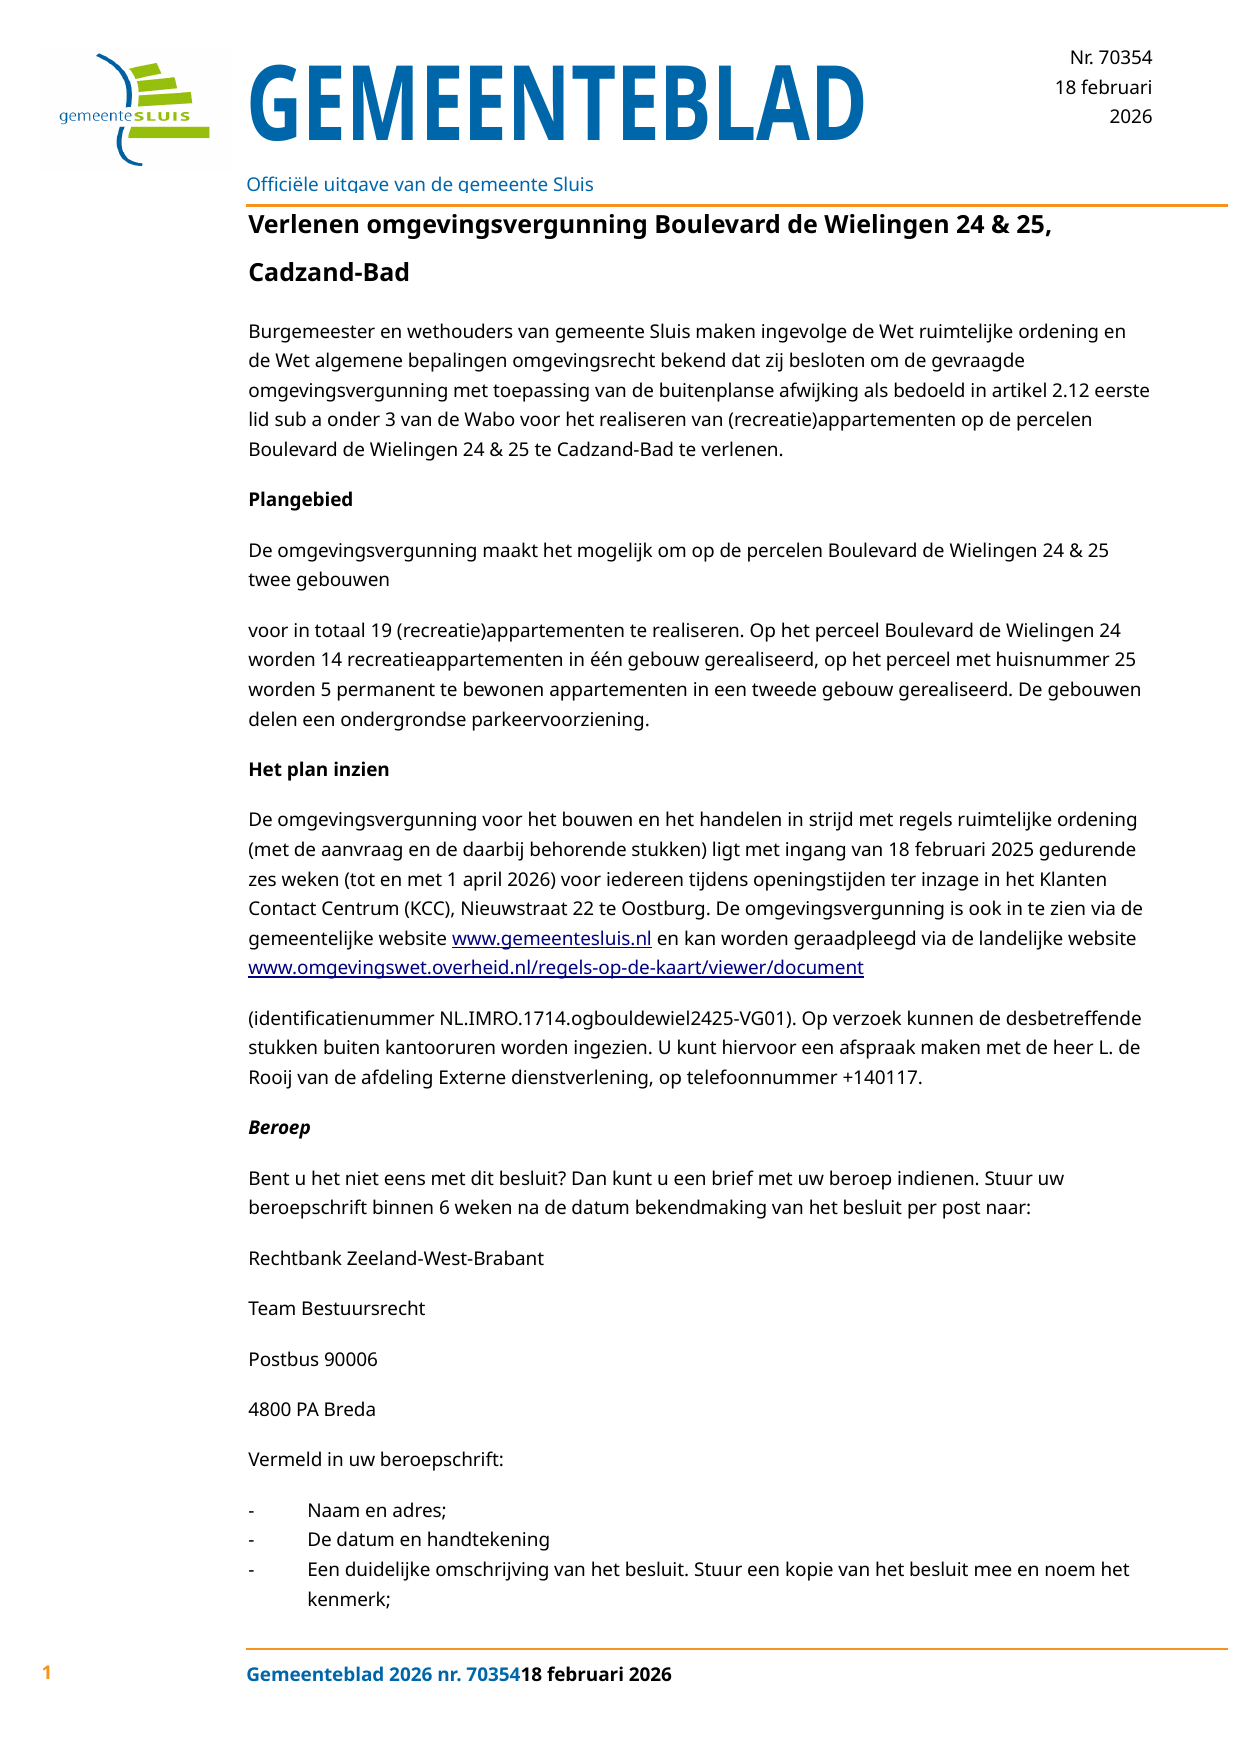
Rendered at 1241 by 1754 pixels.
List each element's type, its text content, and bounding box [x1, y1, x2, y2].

list Naam en adres; [248, 1497, 1152, 1523]
text Verlenen omgevingsvergunning Boulevard de Wielingen 24 & 25, Cadzand-Bad [248, 207, 1152, 288]
text De omgevingsvergunning voor het bouwen en het handelen in strijd met regels ruimtelijke ordening (met de aanvraag en de daarbij behorende stukken) ligt met ingang van 18 februari 2025 gedurende zes weken (tot en met 1 april 2026) voor iedereen tijdens openingstijden ter inzage in het Klanten Contact Centrum (KCC), Nieuwstraat 22 te Oostburg. De omgevingsvergunning is ook in te zien via de gemeentelijke website www.gemeentesluis.nl en kan worden geraadpleegd via de landelijke website www.omgevingswet.overheid.nl/regels-op-de-kaart/viewer/document [248, 807, 1152, 980]
text Plangebied [248, 487, 1152, 512]
text voor in totaal 19 (recreatie)appartementen te realiseren. Op het perceel Boulevard de Wielingen 24 worden 14 recreatieappartementen in één gebouw gerealiseerd, op het perceel met huisnummer 25 worden 5 permanent te bewonen appartementen in een tweede gebouw gerealiseerd. De gebouwen delen een ondergrondse parkeervoorziening. [248, 617, 1152, 732]
text Rechtbank Zeeland-West-Brabant [248, 1245, 1152, 1271]
list De datum en handtekening [248, 1527, 1152, 1552]
text Vermeld in uw beroepschrift: [248, 1447, 1152, 1472]
text 4800 PA Breda [248, 1396, 1152, 1422]
picture [41, 47, 231, 172]
text De omgevingsvergunning maakt het mogelijk om op de percelen Boulevard de Wielingen 24 & 25 twee gebouwen [248, 537, 1152, 592]
text Postbus 90006 [248, 1346, 1152, 1372]
text Team Bestuursrecht [248, 1295, 1152, 1321]
text Het plan inzien [248, 756, 1152, 782]
text Bent u het niet eens met dit besluit? Dan kunt u een brief met uw beroep indienen. Stuur uw beroepschrift binnen 6 weken na de datum bekendmaking van het besluit per post naar: [248, 1165, 1152, 1220]
list Een duidelijke omschrijving van het besluit. Stuur een kopie van het besluit mee en noem het kenmerk; [248, 1556, 1152, 1612]
text Beroep [248, 1114, 1152, 1140]
text (identificatienummer NL.IMRO.1714.ogbouldewiel2425-VG01). Op verzoek kunnen de desbetreffende stukken buiten kantooruren worden ingezien. U kunt hiervoor een afspraak maken met de heer L. de Rooij van de afdeling Externe dienstverlening, op telefoonnummer +140117. [248, 1005, 1152, 1090]
text Burgemeester en wethouders van gemeente Sluis maken ingevolge de Wet ruimtelijke ordening en de Wet algemene bepalingen omgevingsrecht bekend dat zij besloten om de gevraagde omgevingsvergunning met toepassing van de buitenplanse afwijking als bedoeld in artikel 2.12 eerste lid sub a onder 3 van de Wabo voor het realiseren van (recreatie)appartementen op de percelen Boulevard de Wielingen 24 & 25 te Cadzand-Bad te verlenen. [248, 318, 1152, 462]
